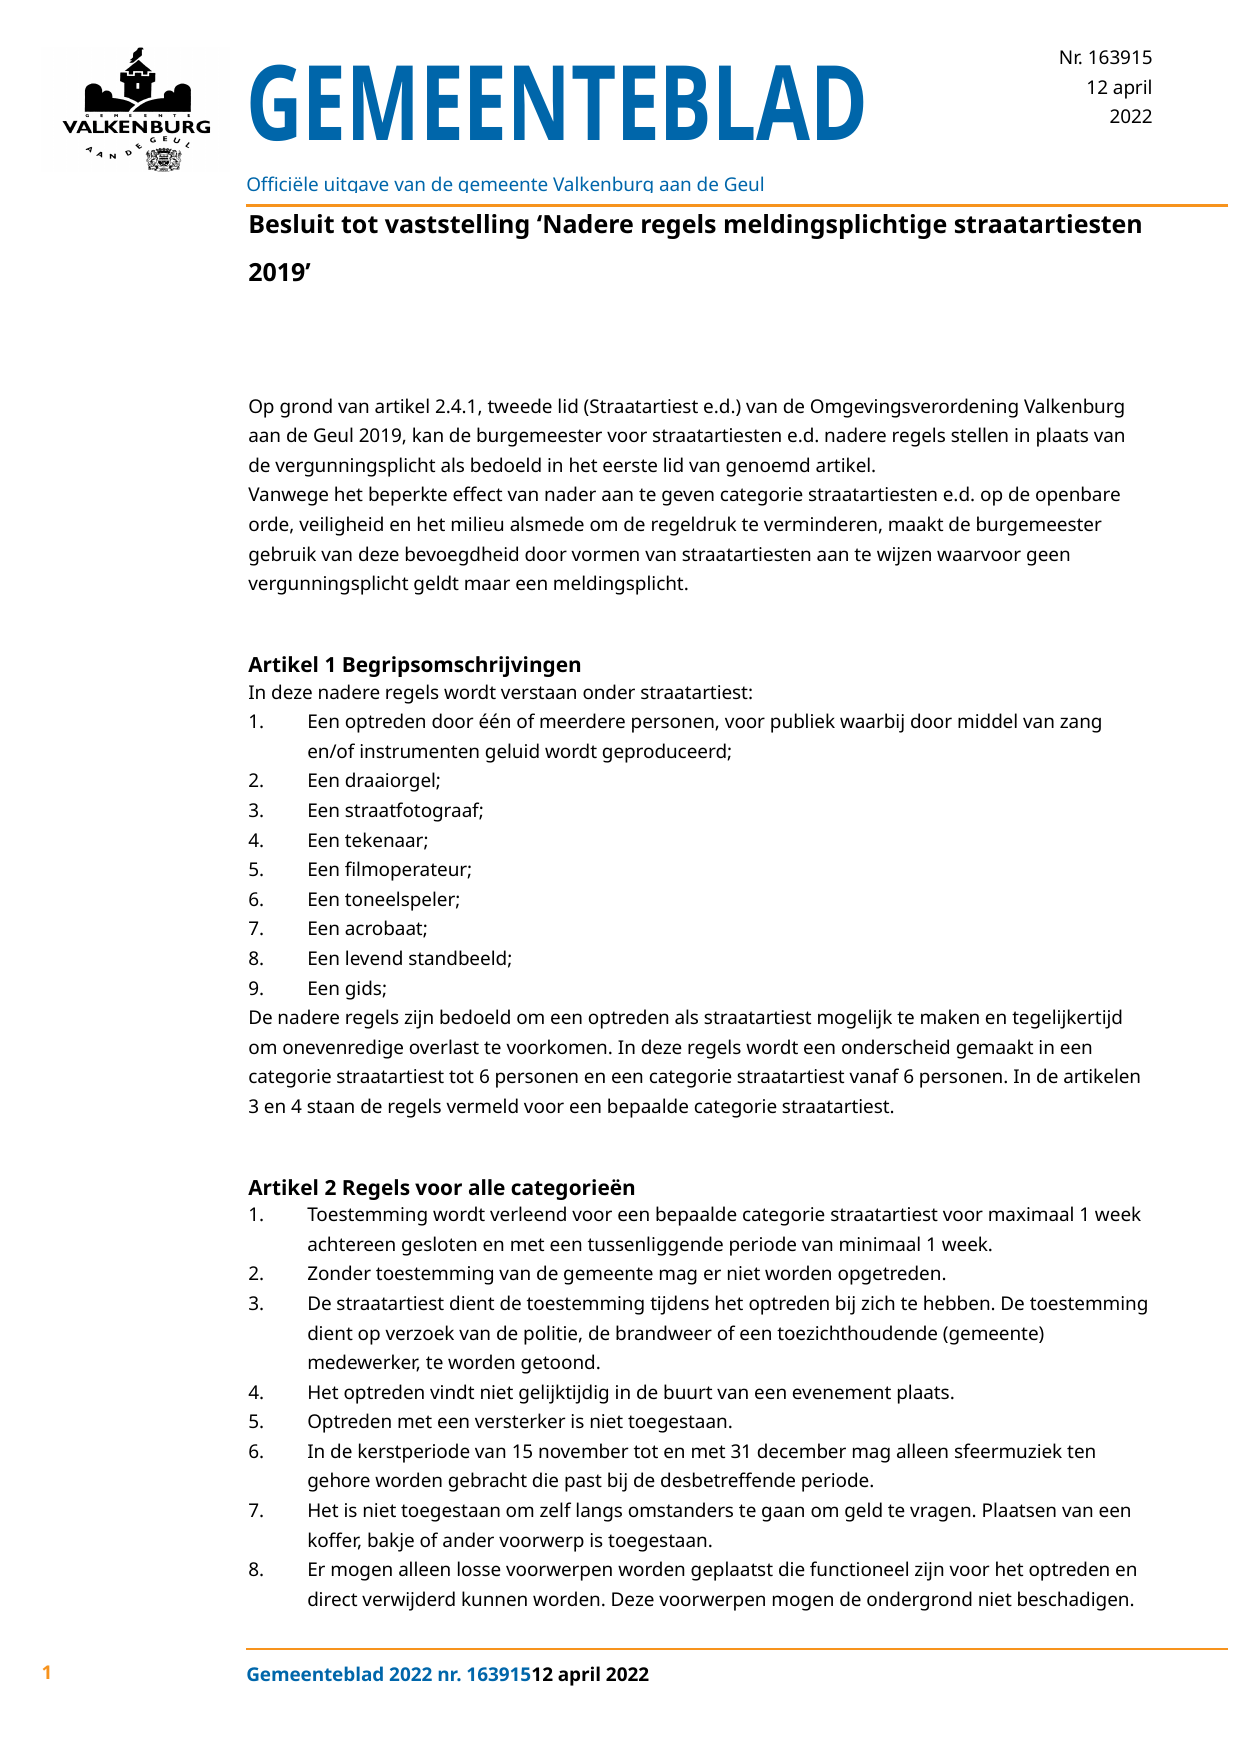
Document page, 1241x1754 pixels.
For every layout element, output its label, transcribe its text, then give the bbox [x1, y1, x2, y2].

list Een tekenaar; [248, 827, 1152, 852]
text Op grond van artikel 2.4.1, tweede lid (Straatartiest e.d.) van de Omgevingsverordening Valkenburg aan de Geul 2019, kan de burgemeester voor straatartiesten e.d. nadere regels stellen in plaats van de vergunningsplicht als bedoeld in het eerste lid van genoemd artikel. [248, 393, 1152, 478]
list Een acrobaat; [248, 916, 1152, 941]
text In deze nadere regels wordt verstaan onder straatartiest: [248, 679, 1152, 704]
list Het is niet toegestaan om zelf langs omstanders te gaan om geld te vragen. Plaatsen van een koffer, bakje of ander voorwerp is toegestaan. [248, 1497, 1152, 1553]
list Zonder toestemming van de gemeente mag er niet worden opgetreden. [248, 1261, 1152, 1286]
picture [41, 47, 231, 172]
list Een filmoperateur; [248, 856, 1152, 882]
list Het optreden vindt niet gelijktijdig in de buurt van een evenement plaats. [248, 1379, 1152, 1405]
list Een draaiorgel; [248, 768, 1152, 793]
list Toestemming wordt verleend voor een bepaalde categorie straatartiest voor maximaal 1 week achtereen gesloten en met een tussenliggende periode van minimaal 1 week. [248, 1201, 1152, 1257]
list Optreden met een versterker is niet toegestaan. [248, 1408, 1152, 1434]
list Een levend standbeeld; [248, 945, 1152, 971]
text Besluit tot vaststelling ‘Nadere regels meldingsplichtige straatartiesten 2019’ [248, 207, 1152, 288]
list Een straatfotograaf; [248, 797, 1152, 823]
list In de kerstperiode van 15 november tot en met 31 december mag alleen sfeermuziek ten gehore worden gebracht die past bij de desbetreffende periode. [248, 1438, 1152, 1493]
list Er mogen alleen losse voorwerpen worden geplaatst die functioneel zijn voor het optreden en direct verwijderd kunnen worden. Deze voorwerpen mogen de ondergrond niet beschadigen. [248, 1556, 1152, 1612]
text Artikel 2 Regels voor alle categorieën [248, 1173, 1152, 1201]
list Een toneelspeler; [248, 886, 1152, 912]
text De nadere regels zijn bedoeld om een optreden als straatartiest mogelijk te maken en tegelijkertijd om onevenredige overlast te voorkomen. In deze regels wordt een onderscheid gemaakt in een categorie straatartiest tot 6 personen en een categorie straatartiest vanaf 6 personen. In de artikelen 3 en 4 staan de regels vermeld voor een bepaalde categorie straatartiest. [248, 1004, 1152, 1119]
list De straatartiest dient de toestemming tijdens het optreden bij zich te hebben. De toestemming dient op verzoek van de politie, de brandweer of een toezichthoudende (gemeente) medewerker, te worden getoond. [248, 1290, 1152, 1375]
text Artikel 1 Begripsomschrijvingen [248, 650, 1152, 679]
list Een gids; [248, 975, 1152, 1000]
list Een optreden door één of meerdere personen, voor publiek waarbij door middel van zang en/of instrumenten geluid wordt geproduceerd; [248, 708, 1152, 764]
text Vanwege het beperkte effect van nader aan te geven categorie straatartiesten e.d. op de openbare orde, veiligheid en het milieu alsmede om de regeldruk te verminderen, maakt de burgemeester gebruik van deze bevoegdheid door vormen van straatartiesten aan te wijzen waarvoor geen vergunningsplicht geldt maar een meldingsplicht. [248, 482, 1152, 596]
